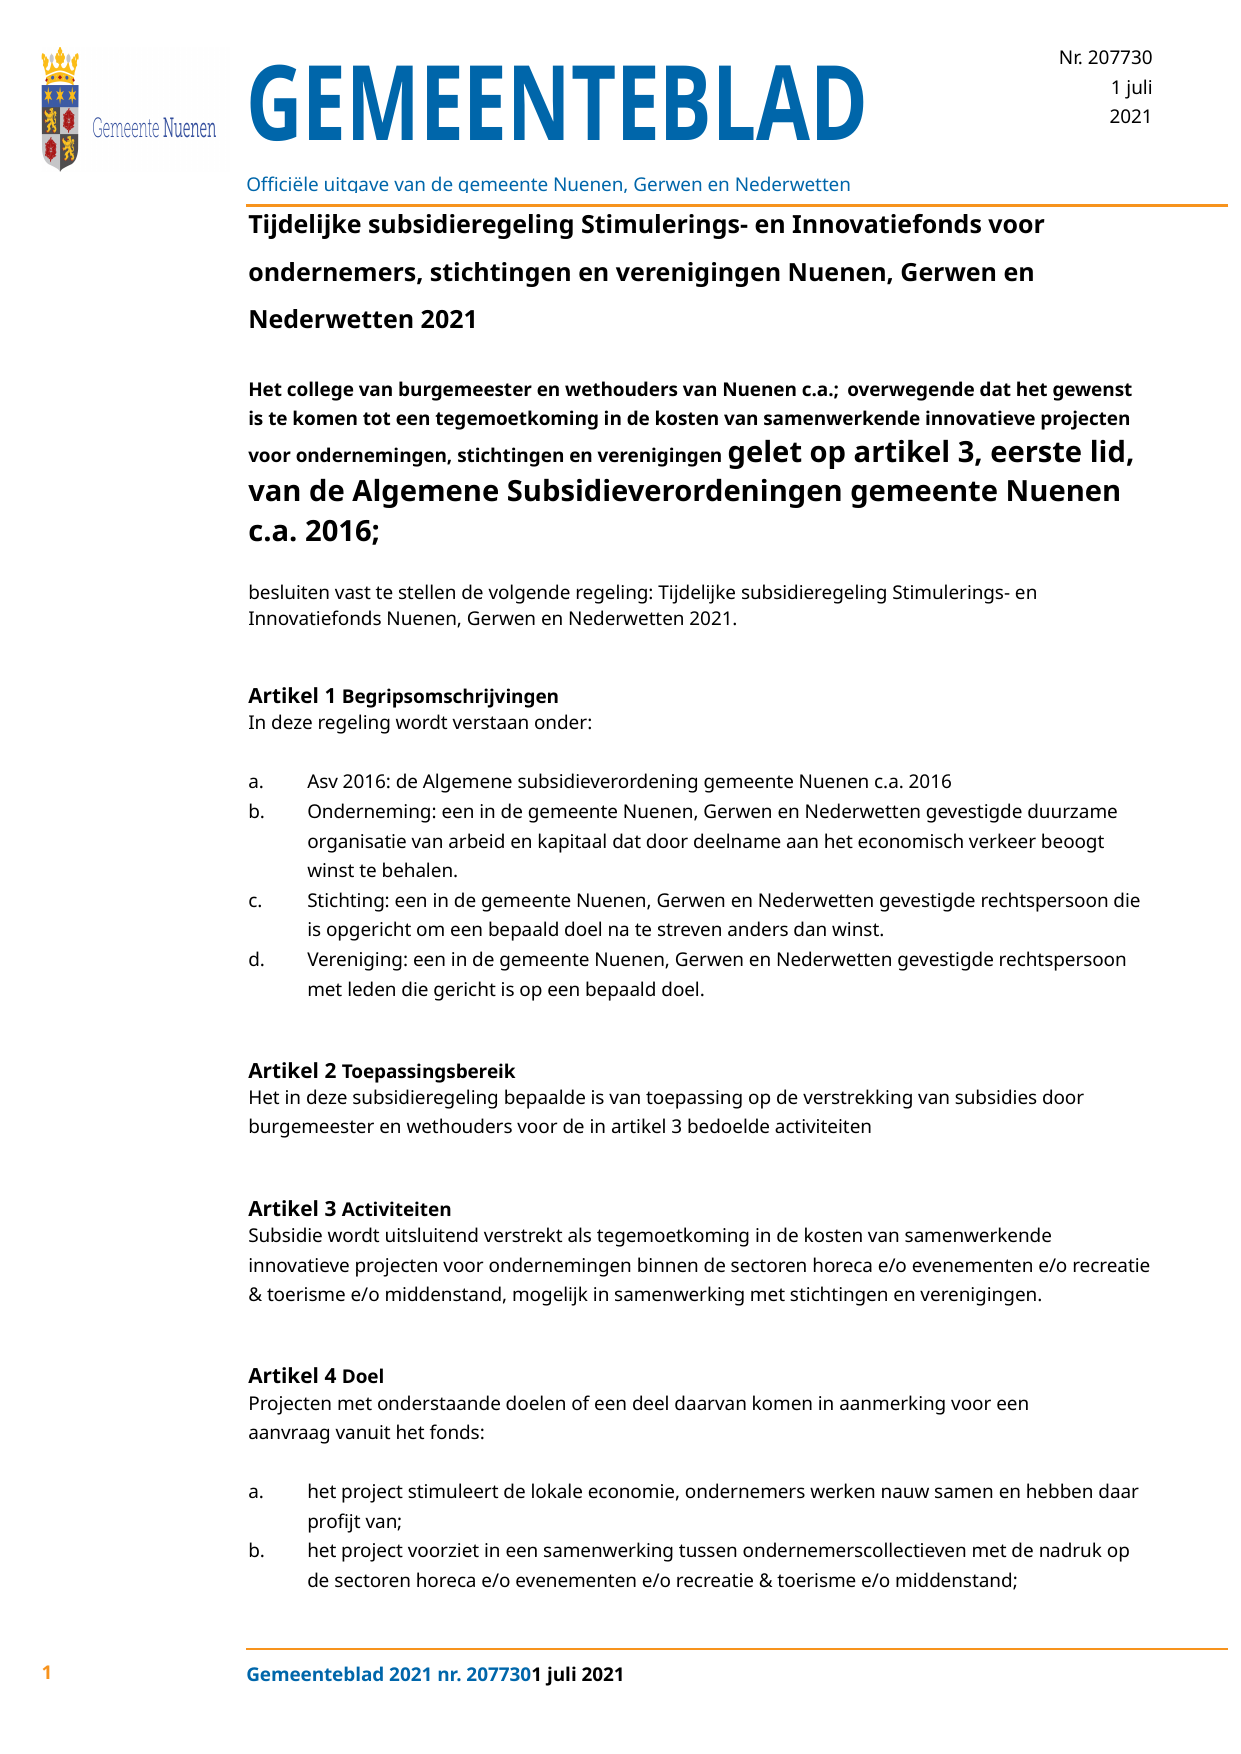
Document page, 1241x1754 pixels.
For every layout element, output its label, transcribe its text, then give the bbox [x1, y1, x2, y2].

text aanvraag vanuit het fonds: [248, 1419, 1152, 1445]
text Artikel 2 Toepassingsbereik [248, 1056, 1152, 1084]
list Vereniging: een in de gemeente Nuenen, Gerwen en Nederwetten gevestigde rechtspersoon met leden die gericht is op een bepaald doel. [248, 946, 1152, 1001]
text In deze regeling wordt verstaan onder: [248, 709, 1152, 735]
text besluiten vast te stellen de volgende regeling: Tijdelijke subsidieregeling Stimulerings- en [248, 579, 1152, 605]
list Stichting: een in de gemeente Nuenen, Gerwen en Nederwetten gevestigde rechtspersoon die is opgericht om een bepaald doel na te streven anders dan winst. [248, 887, 1152, 942]
list het project voorziet in een samenwerking tussen ondernemerscollectieven met de nadruk op de sectoren horeca e/o evenementen e/o recreatie & toerisme e/o middenstand; [248, 1538, 1152, 1593]
text Subsidie wordt uitsluitend verstrekt als tegemoetkoming in de kosten van samenwerkende innovatieve projecten voor ondernemingen binnen de sectoren horeca e/o evenementen e/o recreatie & toerisme e/o middenstand, mogelijk in samenwerking met stichtingen en verenigingen. [248, 1222, 1152, 1307]
text Artikel 3 Activiteiten [248, 1194, 1152, 1222]
list Onderneming: een in de gemeente Nuenen, Gerwen en Nederwetten gevestigde duurzame organisatie van arbeid en kapitaal dat door deelname aan het economisch verkeer beoogt winst te behalen. [248, 798, 1152, 883]
text Het college van burgemeester en wethouders van Nuenen c.a.; overwegende dat het gewenst is te komen tot een tegemoetkoming in de kosten van samenwerkende innovatieve projecten voor ondernemingen, stichtingen en verenigingen gelet op artikel 3, eerste lid, van de Algemene Subsidieverordeningen gemeente Nuenen c.a. 2016; [248, 366, 1152, 550]
text Artikel 4 Doel [248, 1361, 1152, 1390]
text Projecten met onderstaande doelen of een deel daarvan komen in aanmerking voor een [248, 1390, 1152, 1416]
list het project stimuleert de lokale economie, ondernemers werken nauw samen en hebben daar profijt van; [248, 1478, 1152, 1534]
text Het in deze subsidieregeling bepaalde is van toepassing op de verstrekking van subsidies door burgemeester en wethouders voor de in artikel 3 bedoelde activiteiten [248, 1084, 1152, 1139]
picture [41, 47, 231, 172]
list Asv 2016: de Algemene subsidieverordening gemeente Nuenen c.a. 2016 [248, 769, 1152, 794]
text Innovatiefonds Nuenen, Gerwen en Nederwetten 2021. [248, 605, 1152, 631]
text Tijdelijke subsidieregeling Stimulerings- en Innovatiefonds voor ondernemers, stichtingen en verenigingen Nuenen, Gerwen en Nederwetten 2021 [248, 207, 1152, 336]
text Artikel 1 Begripsomschrijvingen [248, 681, 1152, 709]
